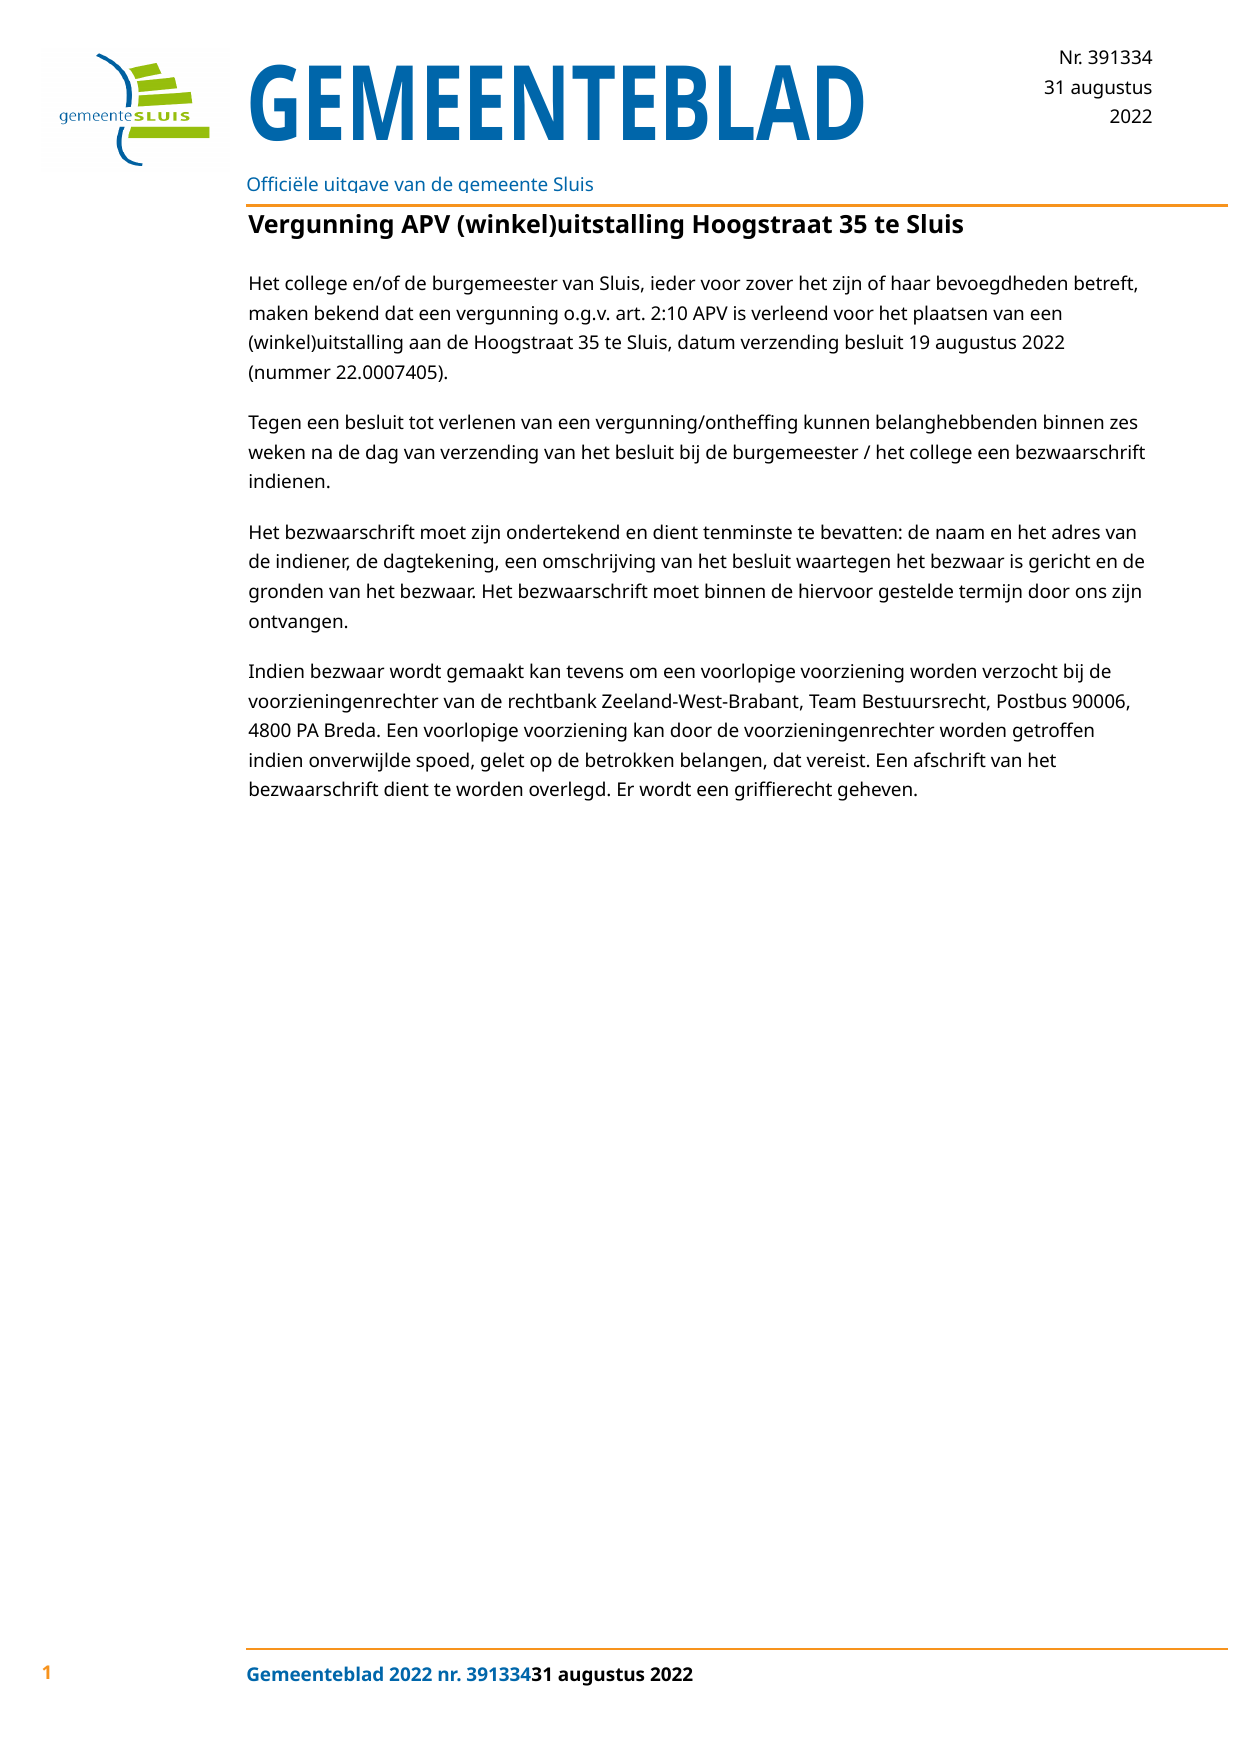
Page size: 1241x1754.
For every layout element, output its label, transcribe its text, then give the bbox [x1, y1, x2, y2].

text Het bezwaarschrift moet zijn ondertekend en dient tenminste te bevatten: de naam en het adres van de indiener, de dagtekening, een omschrijving van het besluit waartegen het bezwaar is gericht en de gronden van het bezwaar. Het bezwaarschrift moet binnen de hiervoor gestelde termijn door ons zijn ontvangen. [248, 519, 1152, 633]
text Indien bezwaar wordt gemaakt kan tevens om een voorlopige voorziening worden verzocht bij de voorzieningenrechter van de rechtbank Zeeland-West-Brabant, Team Bestuursrecht, Postbus 90006, 4800 PA Breda. Een voorlopige voorziening kan door de voorzieningenrechter worden getroffen indien onverwijlde spoed, gelet op de betrokken belangen, dat vereist. Een afschrift van het bezwaarschrift dient te worden overlegd. Er wordt een griffierecht geheven. [248, 658, 1152, 802]
text Vergunning APV (winkel)uitstalling Hoogstraat 35 te Sluis [248, 207, 1152, 241]
text Tegen een besluit tot verlenen van een vergunning/ontheffing kunnen belanghebbenden binnen zes weken na de dag van verzending van het besluit bij de burgemeester / het college een bezwaarschrift indienen. [248, 409, 1152, 494]
text Het college en/of de burgemeester van Sluis, ieder voor zover het zijn of haar bevoegdheden betreft, maken bekend dat een vergunning o.g.v. art. 2:10 APV is verleend voor het plaatsen van een (winkel)uitstalling aan de Hoogstraat 35 te Sluis, datum verzending besluit 19 augustus 2022 (nummer 22.0007405). [248, 270, 1152, 385]
picture [41, 47, 231, 172]
